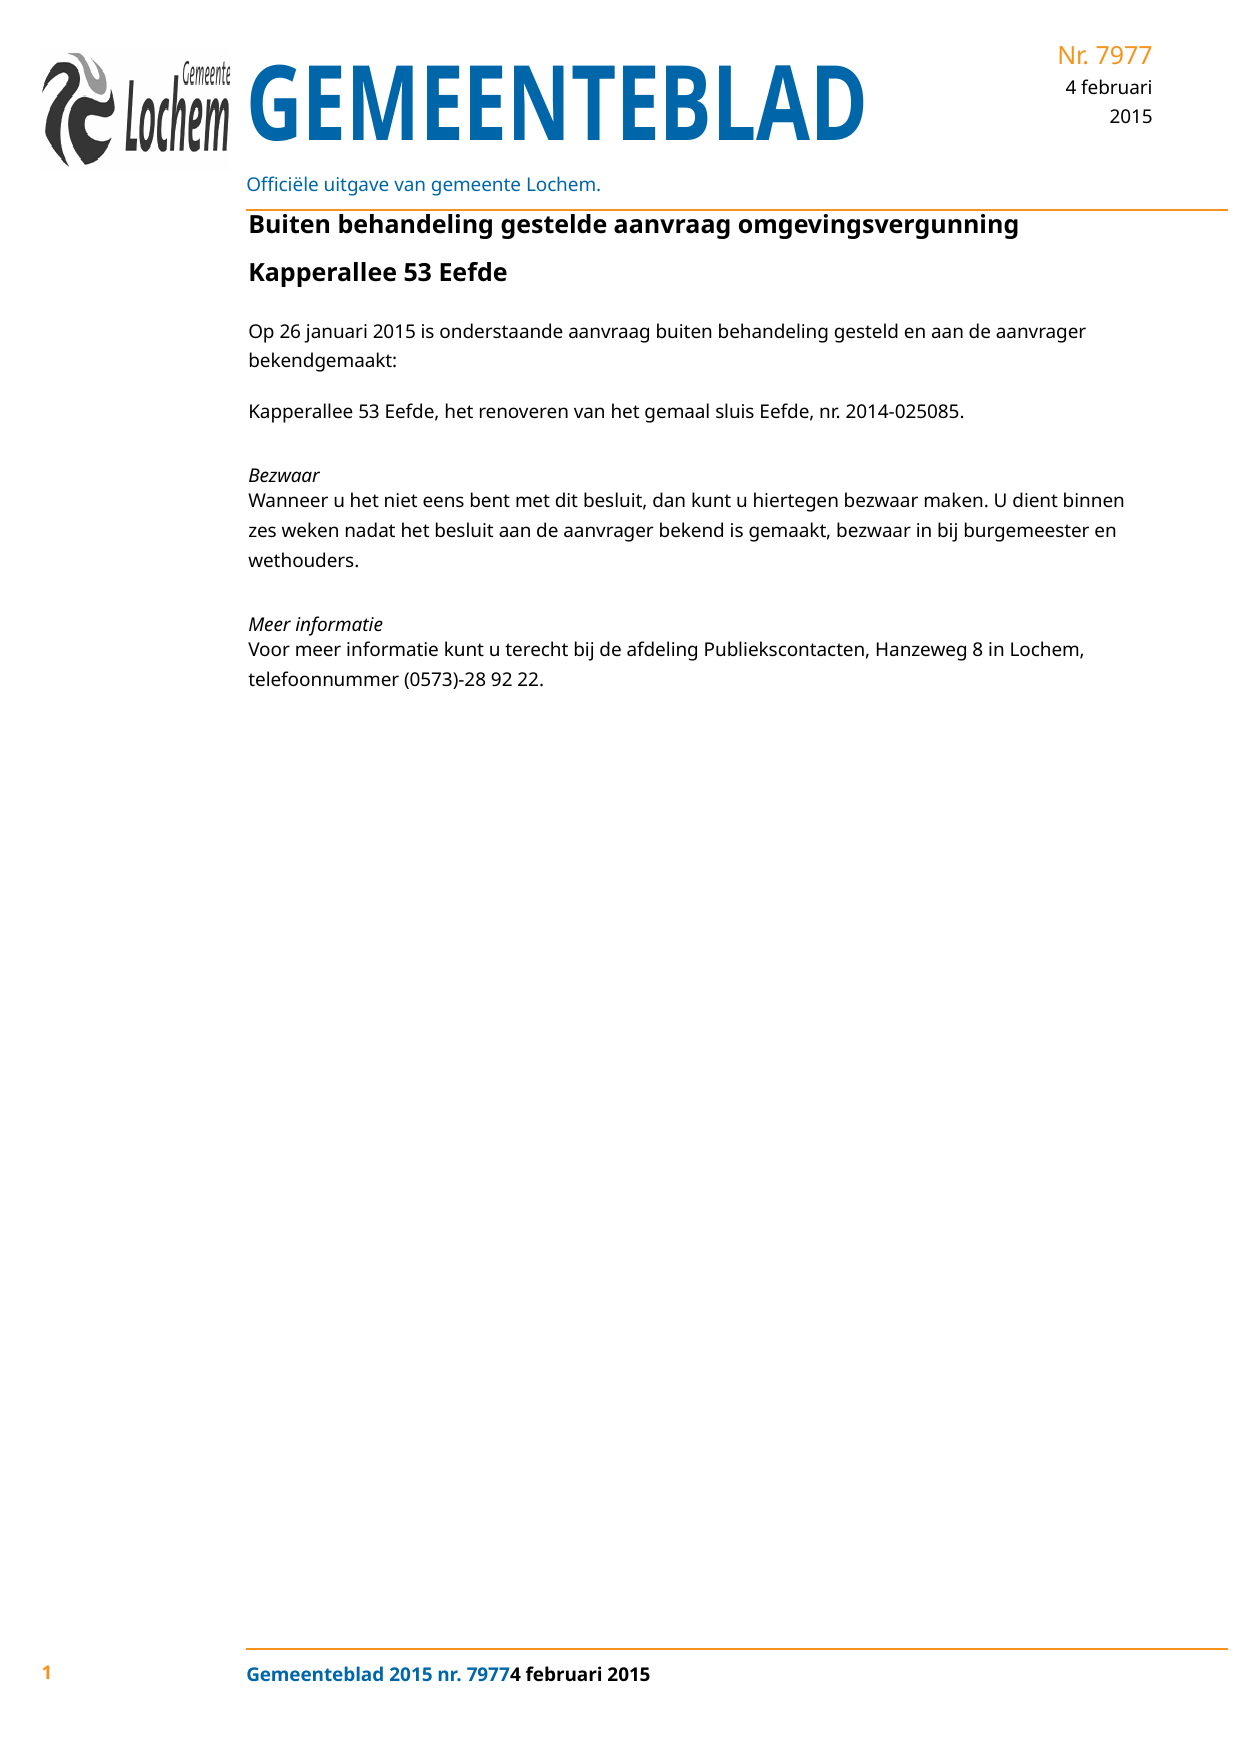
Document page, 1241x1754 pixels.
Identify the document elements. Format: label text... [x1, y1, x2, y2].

text Bezwaar [248, 462, 1152, 488]
picture [41, 47, 231, 172]
text Op 26 januari 2015 is onderstaande aanvraag buiten behandeling gesteld en aan de aanvrager bekendgemaakt: [248, 318, 1152, 373]
text Voor meer informatie kunt u terecht bij de afdeling Publiekscontacten, Hanzeweg 8 in Lochem, telefoonnummer (0573)-28 92 22. [248, 636, 1152, 692]
text Buiten behandeling gestelde aanvraag omgevingsvergunning Kapperallee 53 Eefde [248, 211, 1152, 288]
text Wanneer u het niet eens bent met dit besluit, dan kunt u hiertegen bezwaar maken. U dient binnen zes weken nadat het besluit aan de aanvrager bekend is gemaakt, bezwaar in bij burgemeester en wethouders. [248, 488, 1152, 572]
text Kapperallee 53 Eefde, het renoveren van het gemaal sluis Eefde, nr. 2014-025085. [248, 398, 1152, 424]
text Meer informatie [248, 611, 1152, 636]
